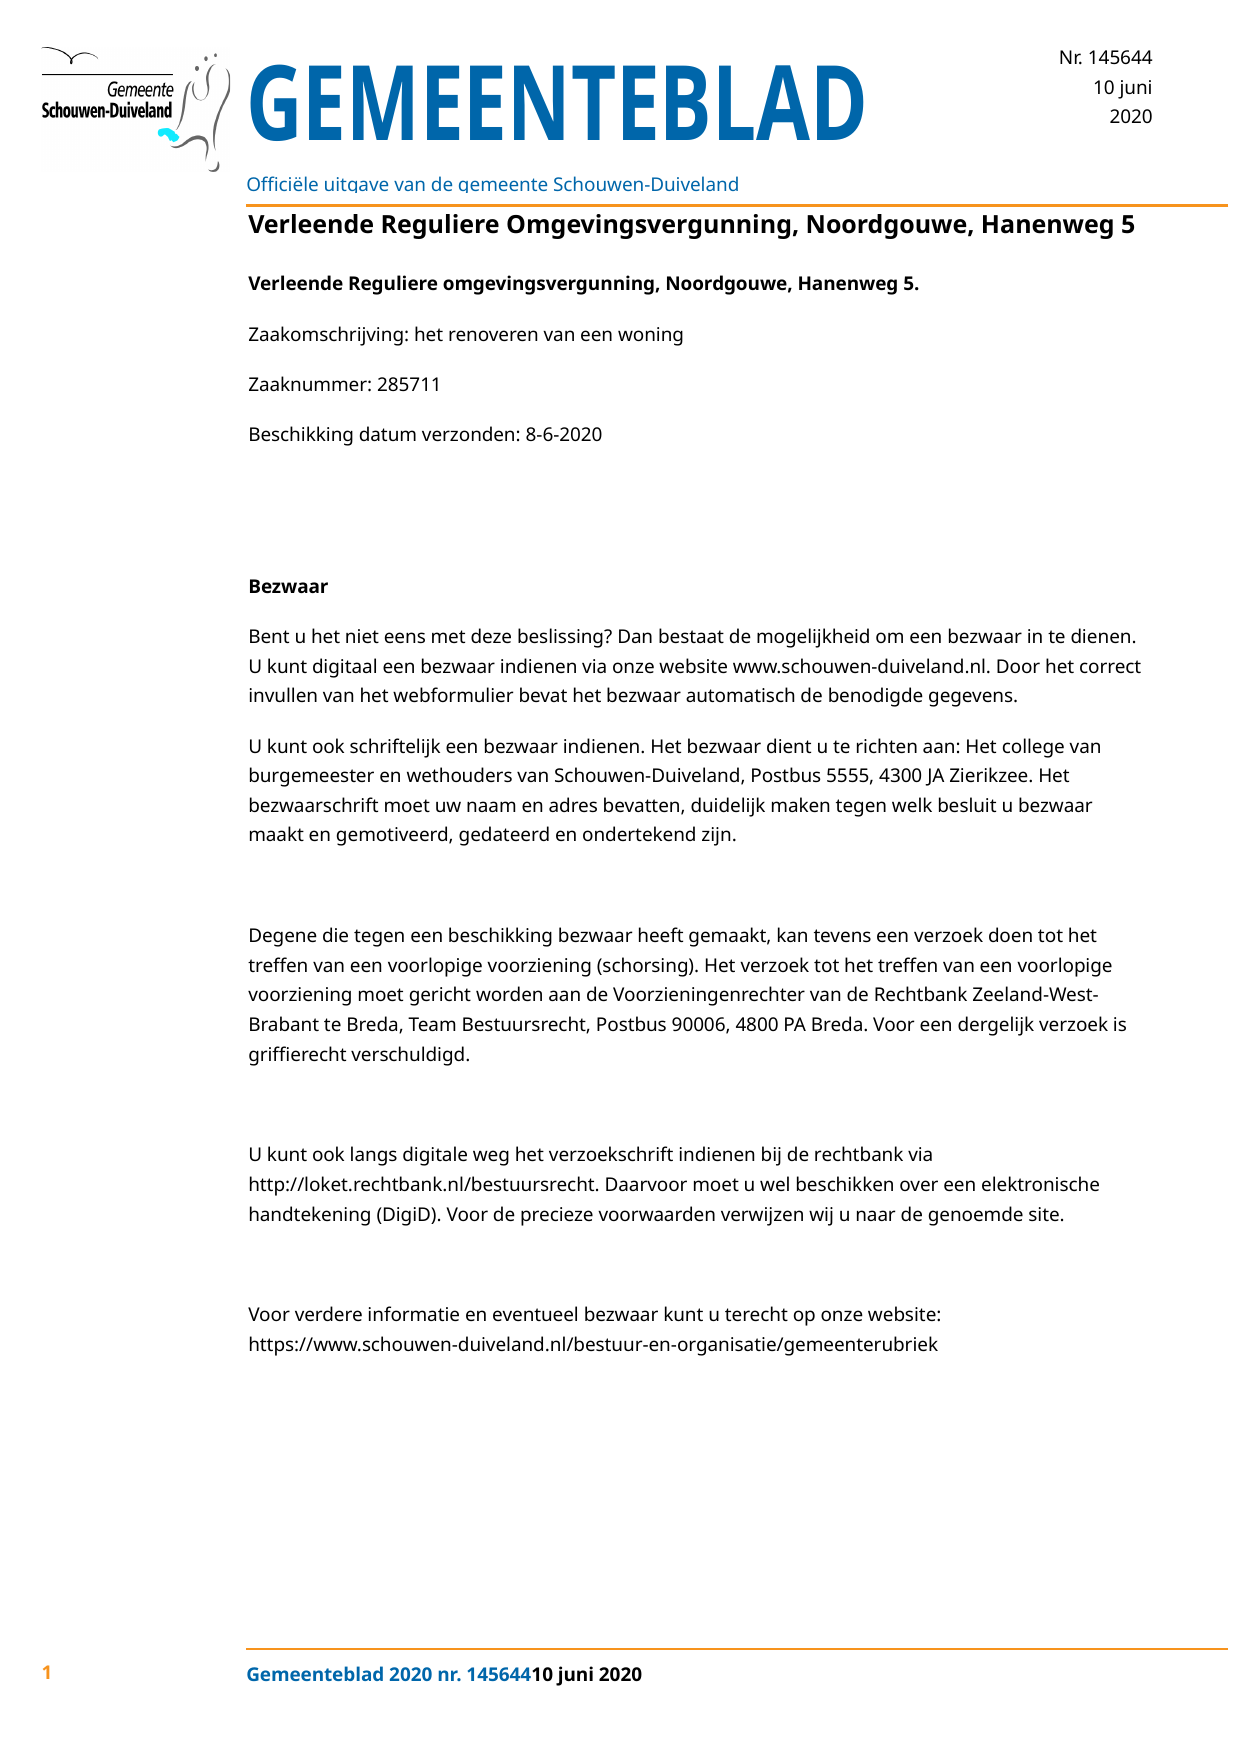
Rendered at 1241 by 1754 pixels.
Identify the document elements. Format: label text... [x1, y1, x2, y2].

text U kunt ook langs digitale weg het verzoekschrift indienen bij de rechtbank via http://loket.rechtbank.nl/bestuursrecht. Daarvoor moet u wel beschikken over een elektronische handtekening (DigiD). Voor de precieze voorwaarden verwijzen wij u naar de genoemde site. [248, 1142, 1152, 1226]
text Verleende Reguliere Omgevingsvergunning, Noordgouwe, Hanenweg 5 [248, 207, 1152, 241]
text Bezwaar [248, 573, 1152, 598]
text U kunt ook schriftelijk een bezwaar indienen. Het bezwaar dient u te richten aan: Het college van burgemeester en wethouders van Schouwen-Duiveland, Postbus 5555, 4300 JA Zierikzee. Het bezwaarschrift moet uw naam en adres bevatten, duidelijk maken tegen welk besluit u bezwaar maakt en gemotiveerd, gedateerd en ondertekend zijn. [248, 733, 1152, 847]
text Degene die tegen een beschikking bezwaar heeft gemaakt, kan tevens een verzoek doen tot het treffen van een voorlopige voorziening (schorsing). Het verzoek tot het treffen van een voorlopige voorziening moet gericht worden aan de Voorzieningenrechter van de Rechtbank Zeeland-West-Brabant te Breda, Team Bestuursrecht, Postbus 90006, 4800 PA Breda. Voor een dergelijk verzoek is griffierecht verschuldigd. [248, 922, 1152, 1066]
text Verleende Reguliere omgevingsvergunning, Noordgouwe, Hanenweg 5. [248, 270, 1152, 296]
picture [41, 47, 231, 172]
text Zaaknummer: 285711 [248, 371, 1152, 397]
text Beschikking datum verzonden: 8-6-2020 [248, 422, 1152, 447]
text Zaakomschrijving: het renoveren van een woning [248, 321, 1152, 346]
text Bent u het niet eens met deze beslissing? Dan bestaat de mogelijkheid om een bezwaar in te dienen. U kunt digitaal een bezwaar indienen via onze website www.schouwen-duiveland.nl. Door het correct invullen van het webformulier bevat het bezwaar automatisch de benodigde gegevens. [248, 623, 1152, 708]
text Voor verdere informatie en eventueel bezwaar kunt u terecht op onze website: https://www.schouwen-duiveland.nl/bestuur-en-organisatie/gemeenterubriek [248, 1302, 1152, 1357]
